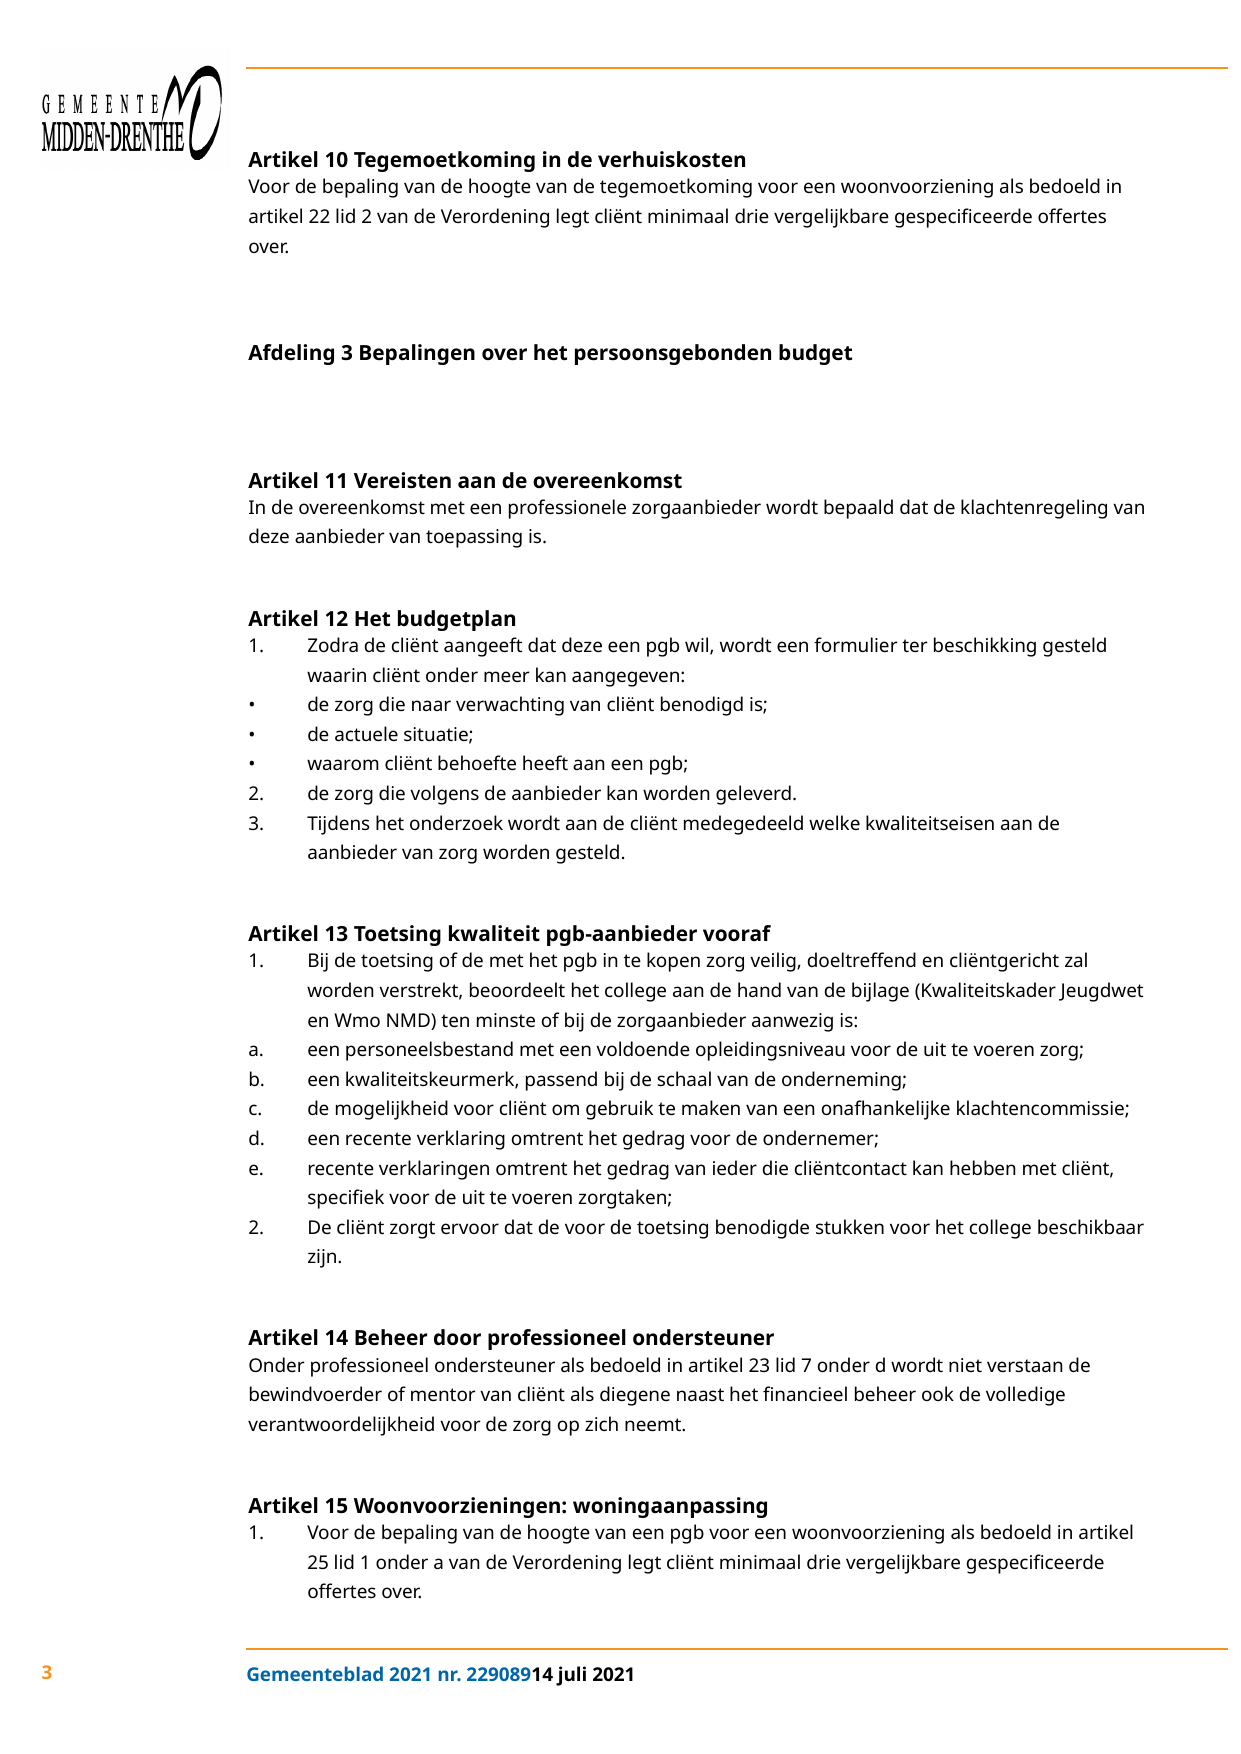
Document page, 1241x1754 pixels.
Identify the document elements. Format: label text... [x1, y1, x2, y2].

list recente verklaringen omtrent het gedrag van ieder die cliëntcontact kan hebben met cliënt, specifiek voor de uit te voeren zorgtaken; [248, 1155, 1152, 1210]
list de actuele situatie; [248, 721, 1152, 747]
text Afdeling 3 Bepalingen over het persoonsgebonden budget [248, 338, 1152, 366]
list Voor de bepaling van de hoogte van een pgb voor een woonvoorziening als bedoeld in artikel 25 lid 1 onder a van de Verordening legt cliënt minimaal drie vergelijkbare gespecificeerde offertes over. [248, 1519, 1152, 1604]
text Artikel 14 Beheer door professioneel ondersteuner [248, 1323, 1152, 1352]
list De cliënt zorgt ervoor dat de voor de toetsing benodigde stukken voor het college beschikbaar zijn. [248, 1214, 1152, 1269]
list een recente verklaring omtrent het gedrag voor de ondernemer; [248, 1125, 1152, 1151]
list Zodra de cliënt aangeeft dat deze een pgb wil, wordt een formulier ter beschikking gesteld waarin cliënt onder meer kan aangegeven: [248, 632, 1152, 687]
list Tijdens het onderzoek wordt aan de cliënt medegedeeld welke kwaliteitseisen aan de aanbieder van zorg worden gesteld. [248, 810, 1152, 865]
list de zorg die naar verwachting van cliënt benodigd is; [248, 691, 1152, 717]
list een personeelsbestand met een voldoende opleidingsniveau voor de uit te voeren zorg; [248, 1036, 1152, 1062]
text Artikel 15 Woonvoorzieningen: woningaanpassing [248, 1491, 1152, 1519]
list een kwaliteitskeurmerk, passend bij de schaal van de onderneming; [248, 1066, 1152, 1092]
list waarom cliënt behoefte heeft aan een pgb; [248, 751, 1152, 776]
text Voor de bepaling van de hoogte van de tegemoetkoming voor een woonvoorziening als bedoeld in artikel 22 lid 2 van de Verordening legt cliënt minimaal drie vergelijkbare gespecificeerde offertes over. [248, 174, 1152, 258]
text Artikel 10 Tegemoetkoming in de verhuiskosten [248, 145, 1152, 174]
text Onder professioneel ondersteuner als bedoeld in artikel 23 lid 7 onder d wordt niet verstaan de bewindvoerder of mentor van cliënt als diegene naast het financieel beheer ook de volledige verantwoordelijkheid voor de zorg op zich neemt. [248, 1352, 1152, 1437]
list de mogelijkheid voor cliënt om gebruik te maken van een onafhankelijke klachtencommissie; [248, 1096, 1152, 1121]
list de zorg die volgens de aanbieder kan worden geleverd. [248, 780, 1152, 806]
list Bij de toetsing of de met het pgb in te kopen zorg veilig, doeltreffend en cliëntgericht zal worden verstrekt, beoordeelt het college aan de hand van de bijlage (Kwaliteitskader Jeugdwet en Wmo NMD) ten minste of bij de zorgaanbieder aanwezig is: [248, 948, 1152, 1033]
picture [41, 47, 231, 172]
text Artikel 12 Het budgetplan [248, 604, 1152, 632]
text Artikel 13 Toetsing kwaliteit pgb-aanbieder vooraf [248, 919, 1152, 948]
text Artikel 11 Vereisten aan de overeenkomst [248, 466, 1152, 494]
text In de overeenkomst met een professionele zorgaanbieder wordt bepaald dat de klachtenregeling van deze aanbieder van toepassing is. [248, 494, 1152, 549]
